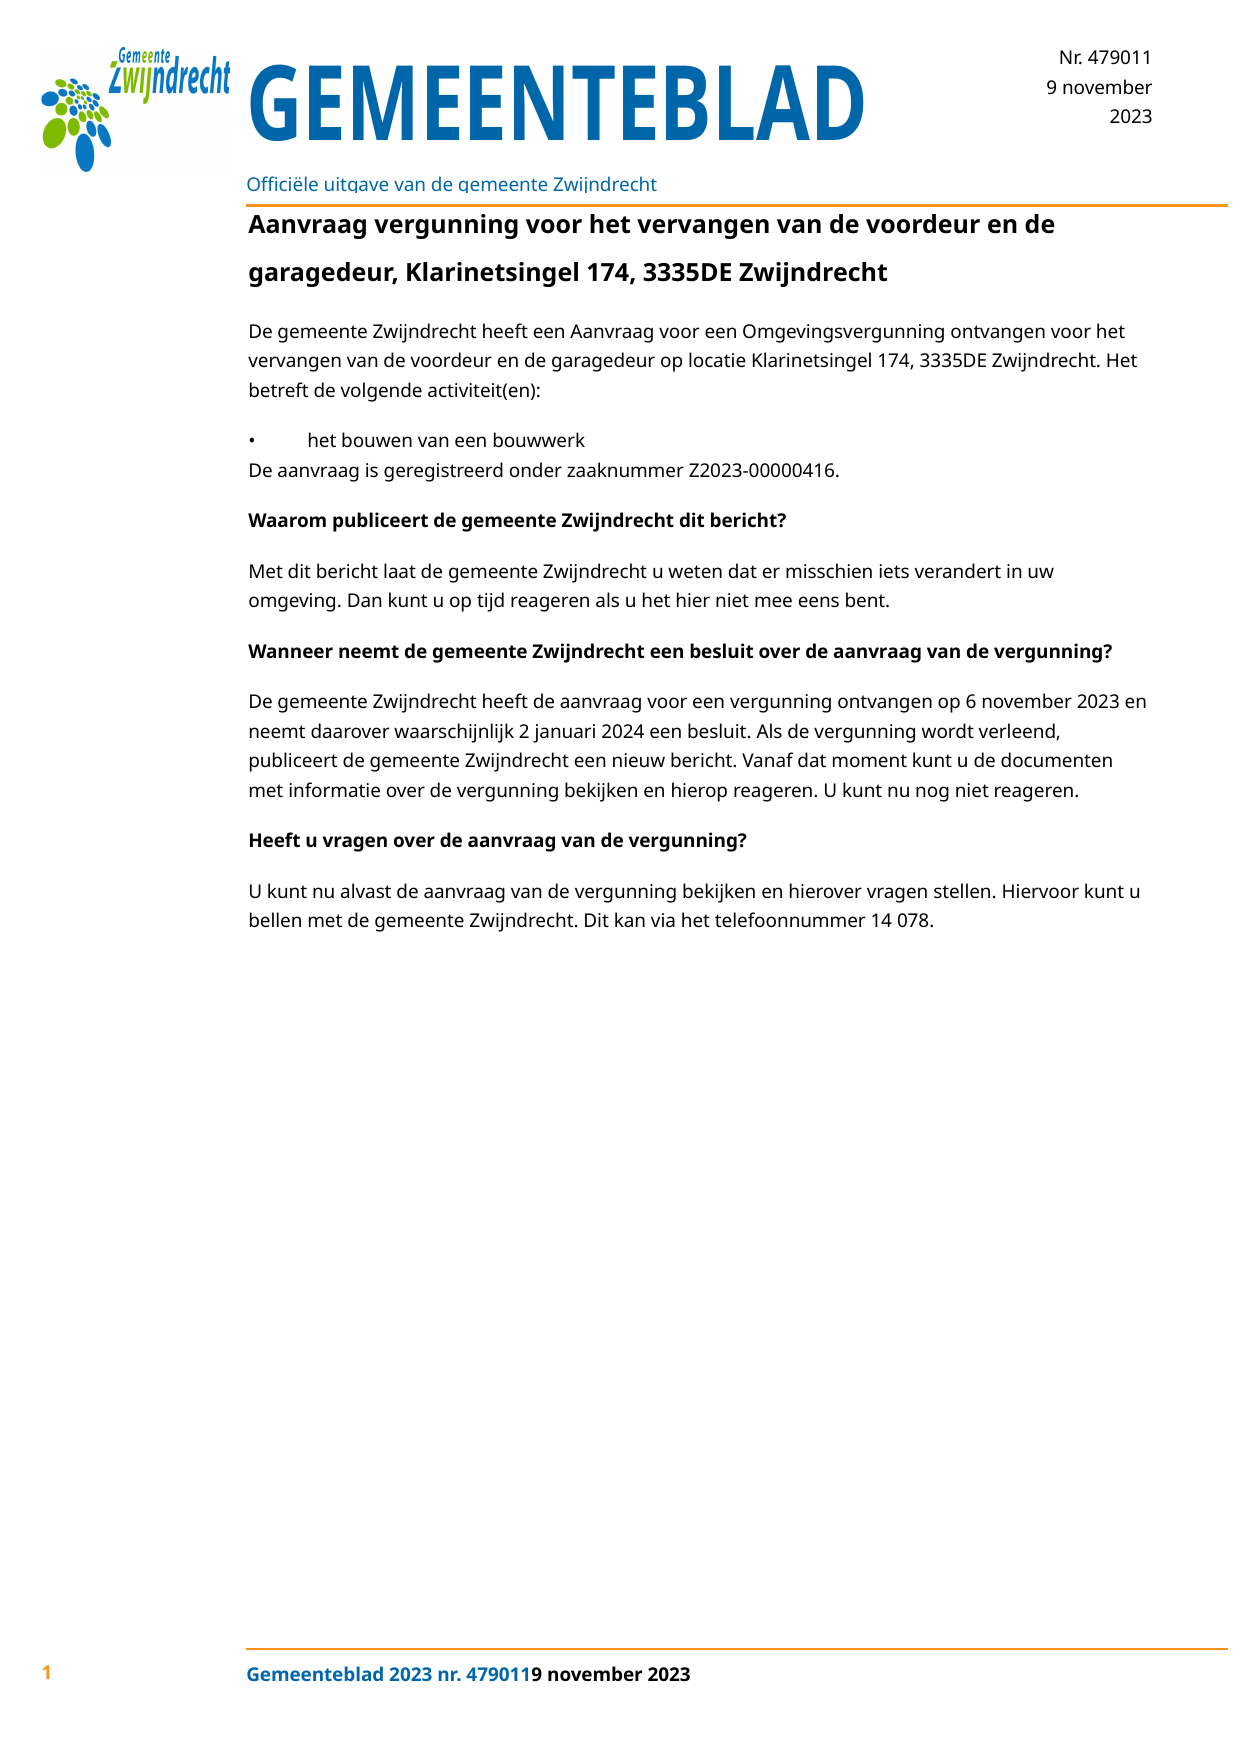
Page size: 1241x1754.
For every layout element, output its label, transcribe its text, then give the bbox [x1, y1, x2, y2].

text U kunt nu alvast de aanvraag van de vergunning bekijken en hierover vragen stellen. Hiervoor kunt u bellen met de gemeente Zwijndrecht. Dit kan via het telefoonnummer 14 078. [248, 878, 1152, 933]
text Aanvraag vergunning voor het vervangen van de voordeur en de garagedeur, Klarinetsingel 174, 3335DE Zwijndrecht [248, 207, 1152, 288]
text Heeft u vragen over de aanvraag van de vergunning? [248, 827, 1152, 853]
picture [41, 47, 231, 172]
text Met dit bericht laat de gemeente Zwijndrecht u weten dat er misschien iets verandert in uw omgeving. Dan kunt u op tijd reageren als u het hier niet mee eens bent. [248, 558, 1152, 613]
text De gemeente Zwijndrecht heeft de aanvraag voor een vergunning ontvangen op 6 november 2023 en neemt daarover waarschijnlijk 2 januari 2024 een besluit. Als de vergunning wordt verleend, publiceert de gemeente Zwijndrecht een nieuw bericht. Vanaf dat moment kunt u de documenten met informatie over de vergunning bekijken en hierop reageren. U kunt nu nog niet reageren. [248, 688, 1152, 803]
text De aanvraag is geregistreerd onder zaaknummer Z2023-00000416. [248, 457, 1152, 483]
text Waarom publiceert de gemeente Zwijndrecht dit bericht? [248, 507, 1152, 533]
text Wanneer neemt de gemeente Zwijndrecht een besluit over de aanvraag van de vergunning? [248, 638, 1152, 664]
text De gemeente Zwijndrecht heeft een Aanvraag voor een Omgevingsvergunning ontvangen voor het vervangen van de voordeur en de garagedeur op locatie Klarinetsingel 174, 3335DE Zwijndrecht. Het betreft de volgende activiteit(en): [248, 318, 1152, 403]
list het bouwen van een bouwwerk [248, 427, 1152, 453]
